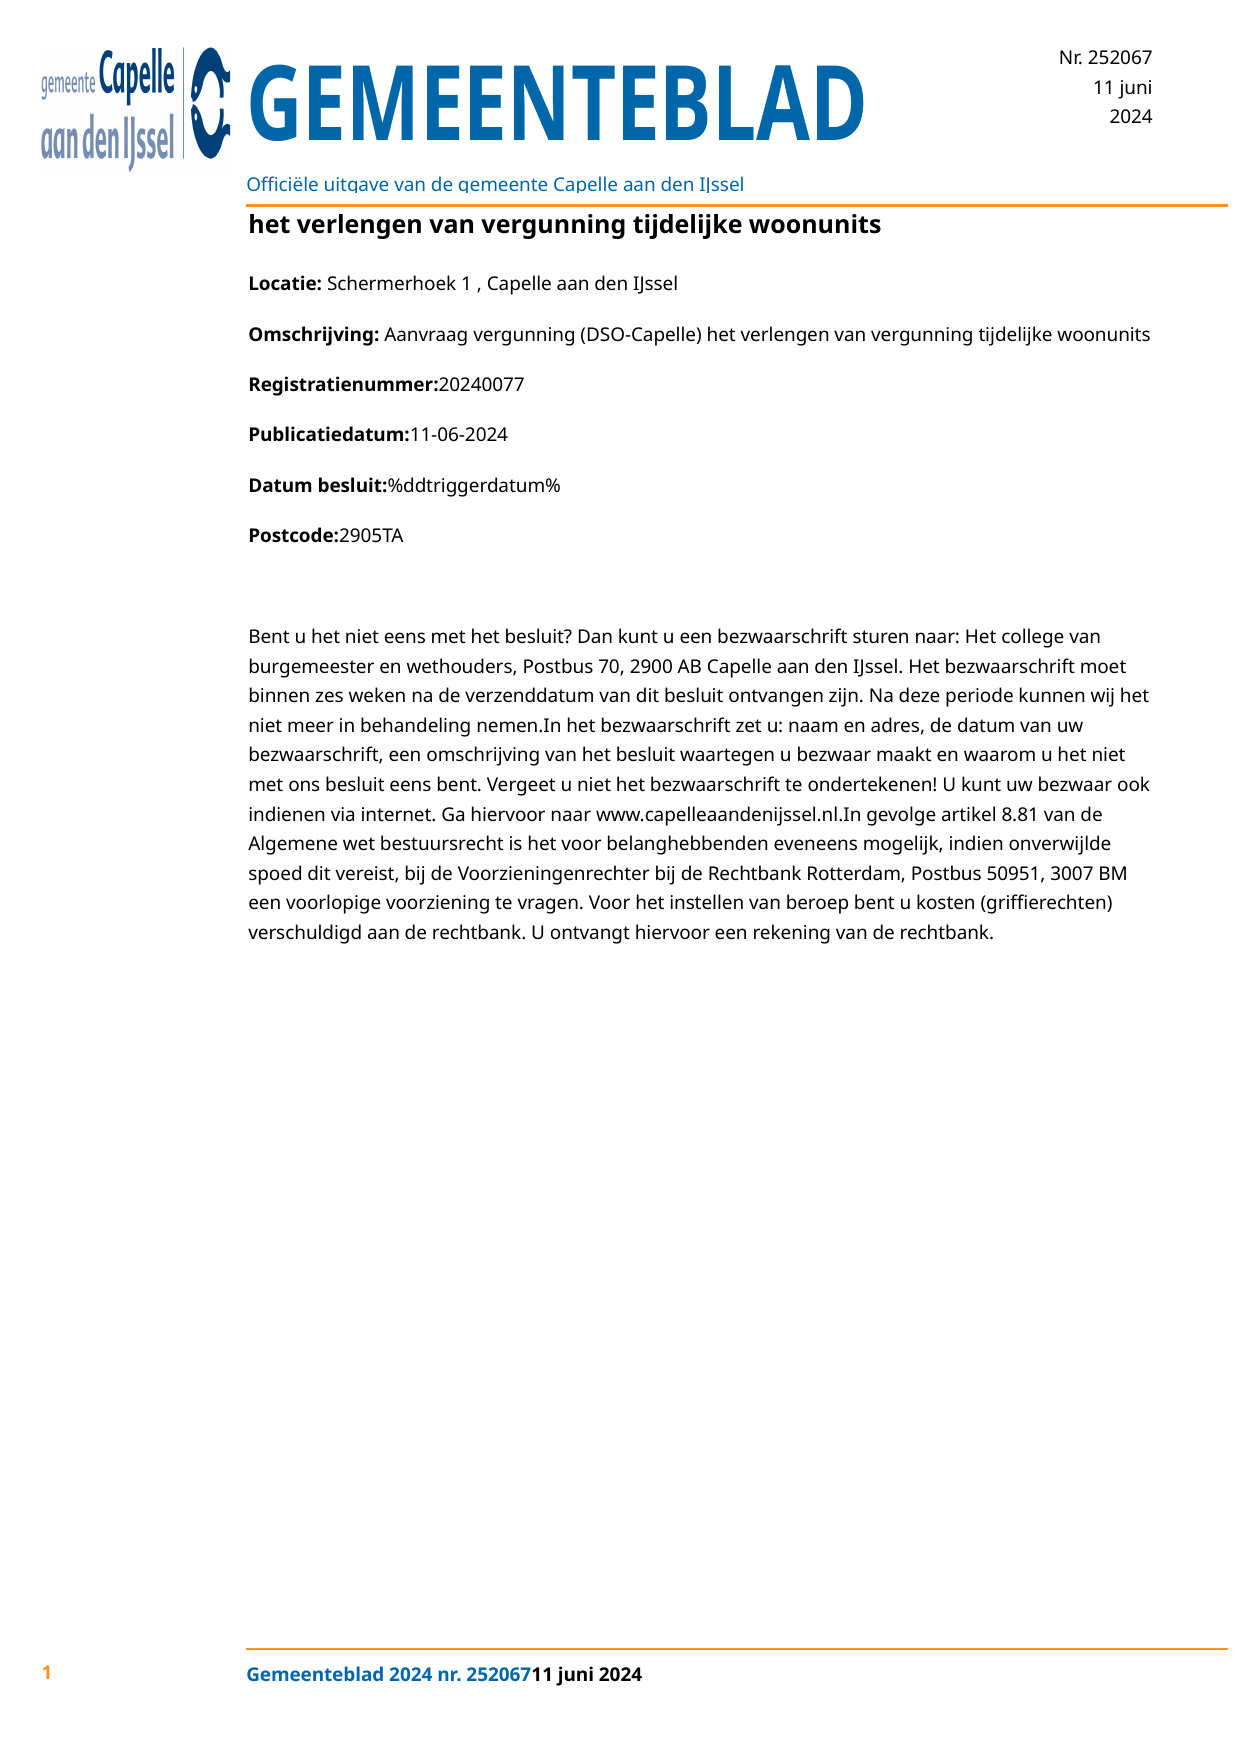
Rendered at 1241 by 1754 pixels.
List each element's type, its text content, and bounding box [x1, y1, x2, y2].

picture [41, 47, 231, 172]
text Bent u het niet eens met het besluit? Dan kunt u een bezwaarschrift sturen naar: Het college van burgemeester en wethouders, Postbus 70, 2900 AB Capelle aan den IJssel. Het bezwaarschrift moet binnen zes weken na de verzenddatum van dit besluit ontvangen zijn. Na deze periode kunnen wij het niet meer in behandeling nemen.In het bezwaarschrift zet u: naam en adres, de datum van uw bezwaarschrift, een omschrijving van het besluit waartegen u bezwaar maakt en waarom u het niet met ons besluit eens bent. Vergeet u niet het bezwaarschrift te ondertekenen! U kunt uw bezwaar ook indienen via internet. Ga hiervoor naar www.capelleaandenijssel.nl.In gevolge artikel 8.81 van de Algemene wet bestuursrecht is het voor belanghebbenden eveneens mogelijk, indien onverwijlde spoed dit vereist, bij de Voorzieningenrechter bij de Rechtbank Rotterdam, Postbus 50951, 3007 BM een voorlopige voorziening te vragen. Voor het instellen van beroep bent u kosten (griffierechten) verschuldigd aan de rechtbank. U ontvangt hiervoor een rekening van de rechtbank. [248, 623, 1152, 945]
text Registratienummer:20240077 [248, 371, 1152, 397]
text Postcode:2905TA [248, 522, 1152, 548]
text Locatie: Schermerhoek 1 , Capelle aan den IJssel [248, 270, 1152, 296]
text Publicatiedatum:11-06-2024 [248, 422, 1152, 447]
text het verlengen van vergunning tijdelijke woonunits [248, 207, 1152, 241]
text Omschrijving: Aanvraag vergunning (DSO-Capelle) het verlengen van vergunning tijdelijke woonunits [248, 321, 1152, 346]
text Datum besluit:%ddtriggerdatum% [248, 472, 1152, 498]
